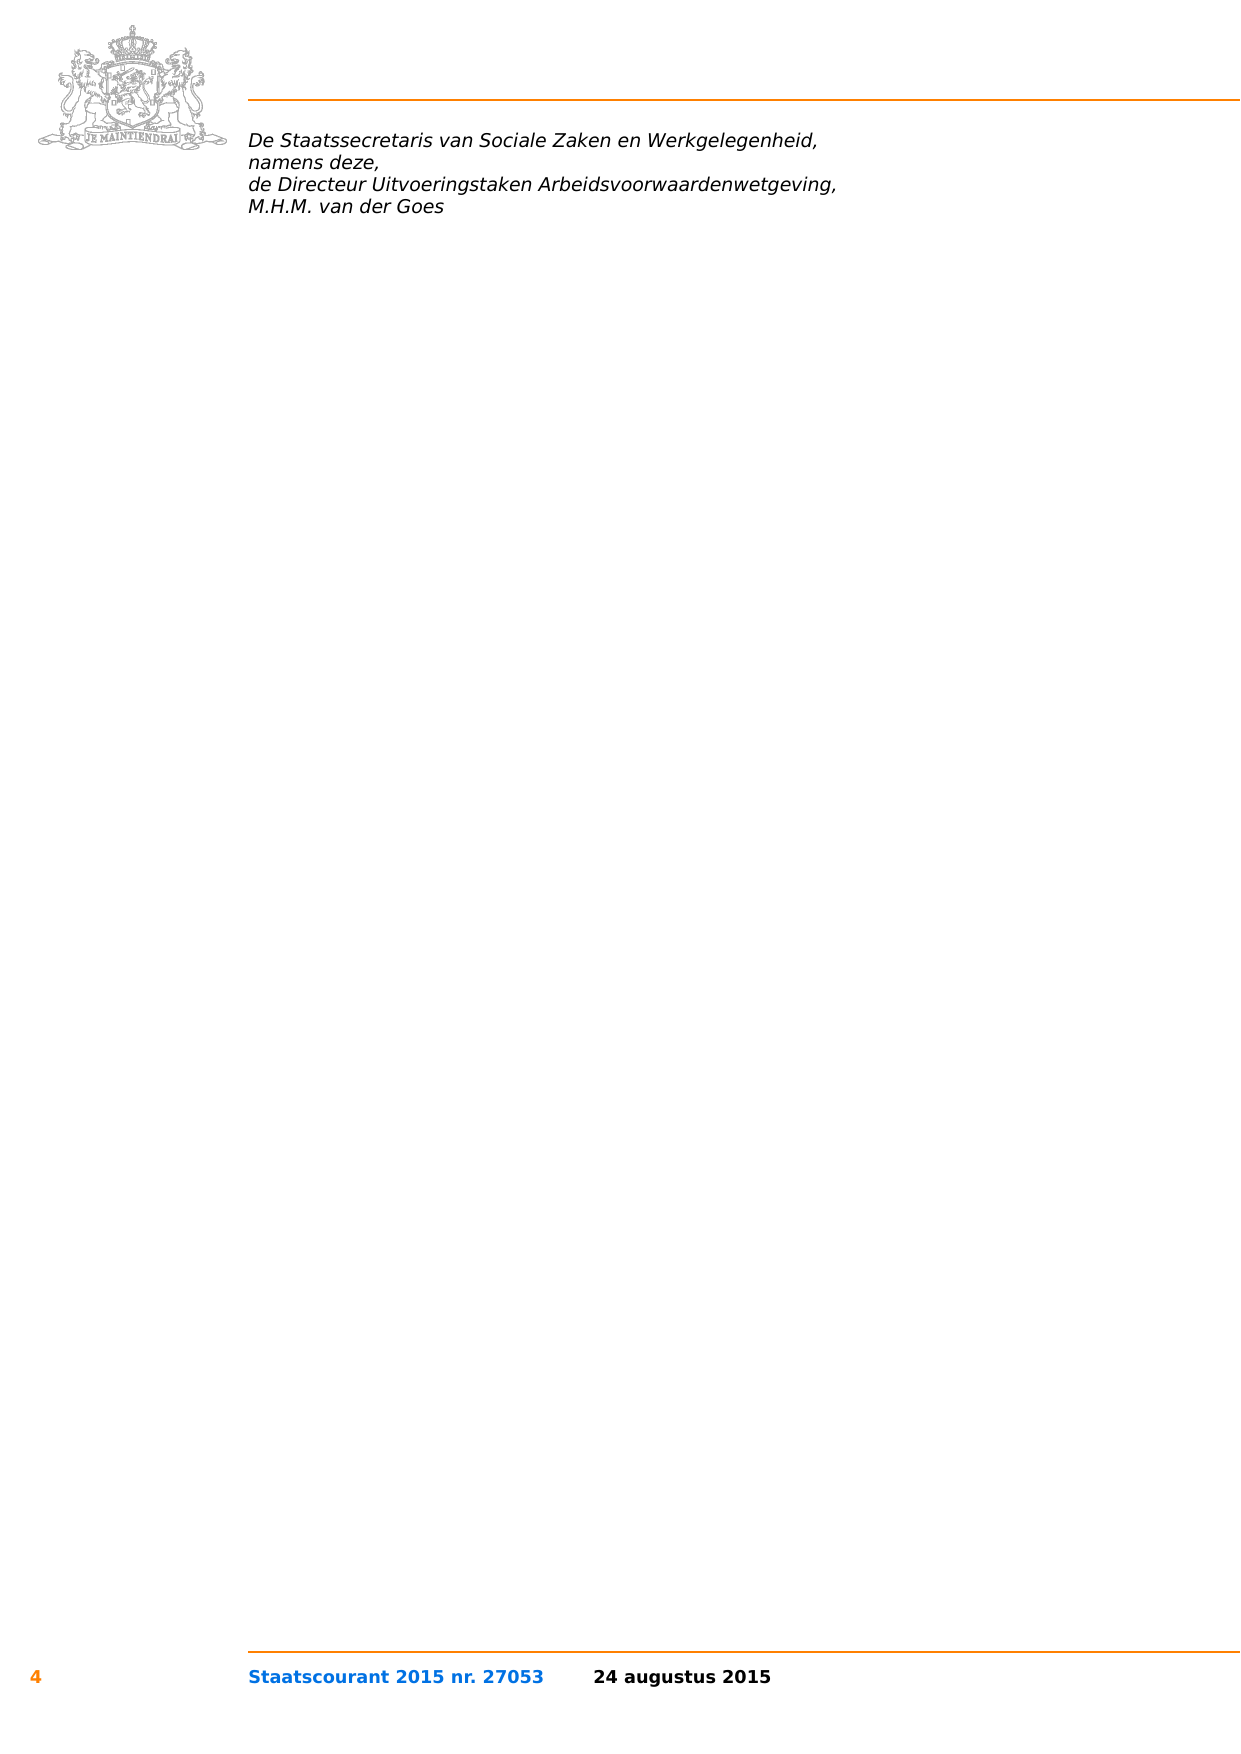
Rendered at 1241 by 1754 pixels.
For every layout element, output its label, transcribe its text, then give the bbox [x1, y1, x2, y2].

picture [38, 25, 227, 150]
text De Staatssecretaris van Sociale Zaken en Werkgelegenheid, namens deze, de Directeur Uitvoeringstaken Arbeidsvoorwaardenwetgeving, M.H.M. van der Goes [248, 130, 1163, 218]
